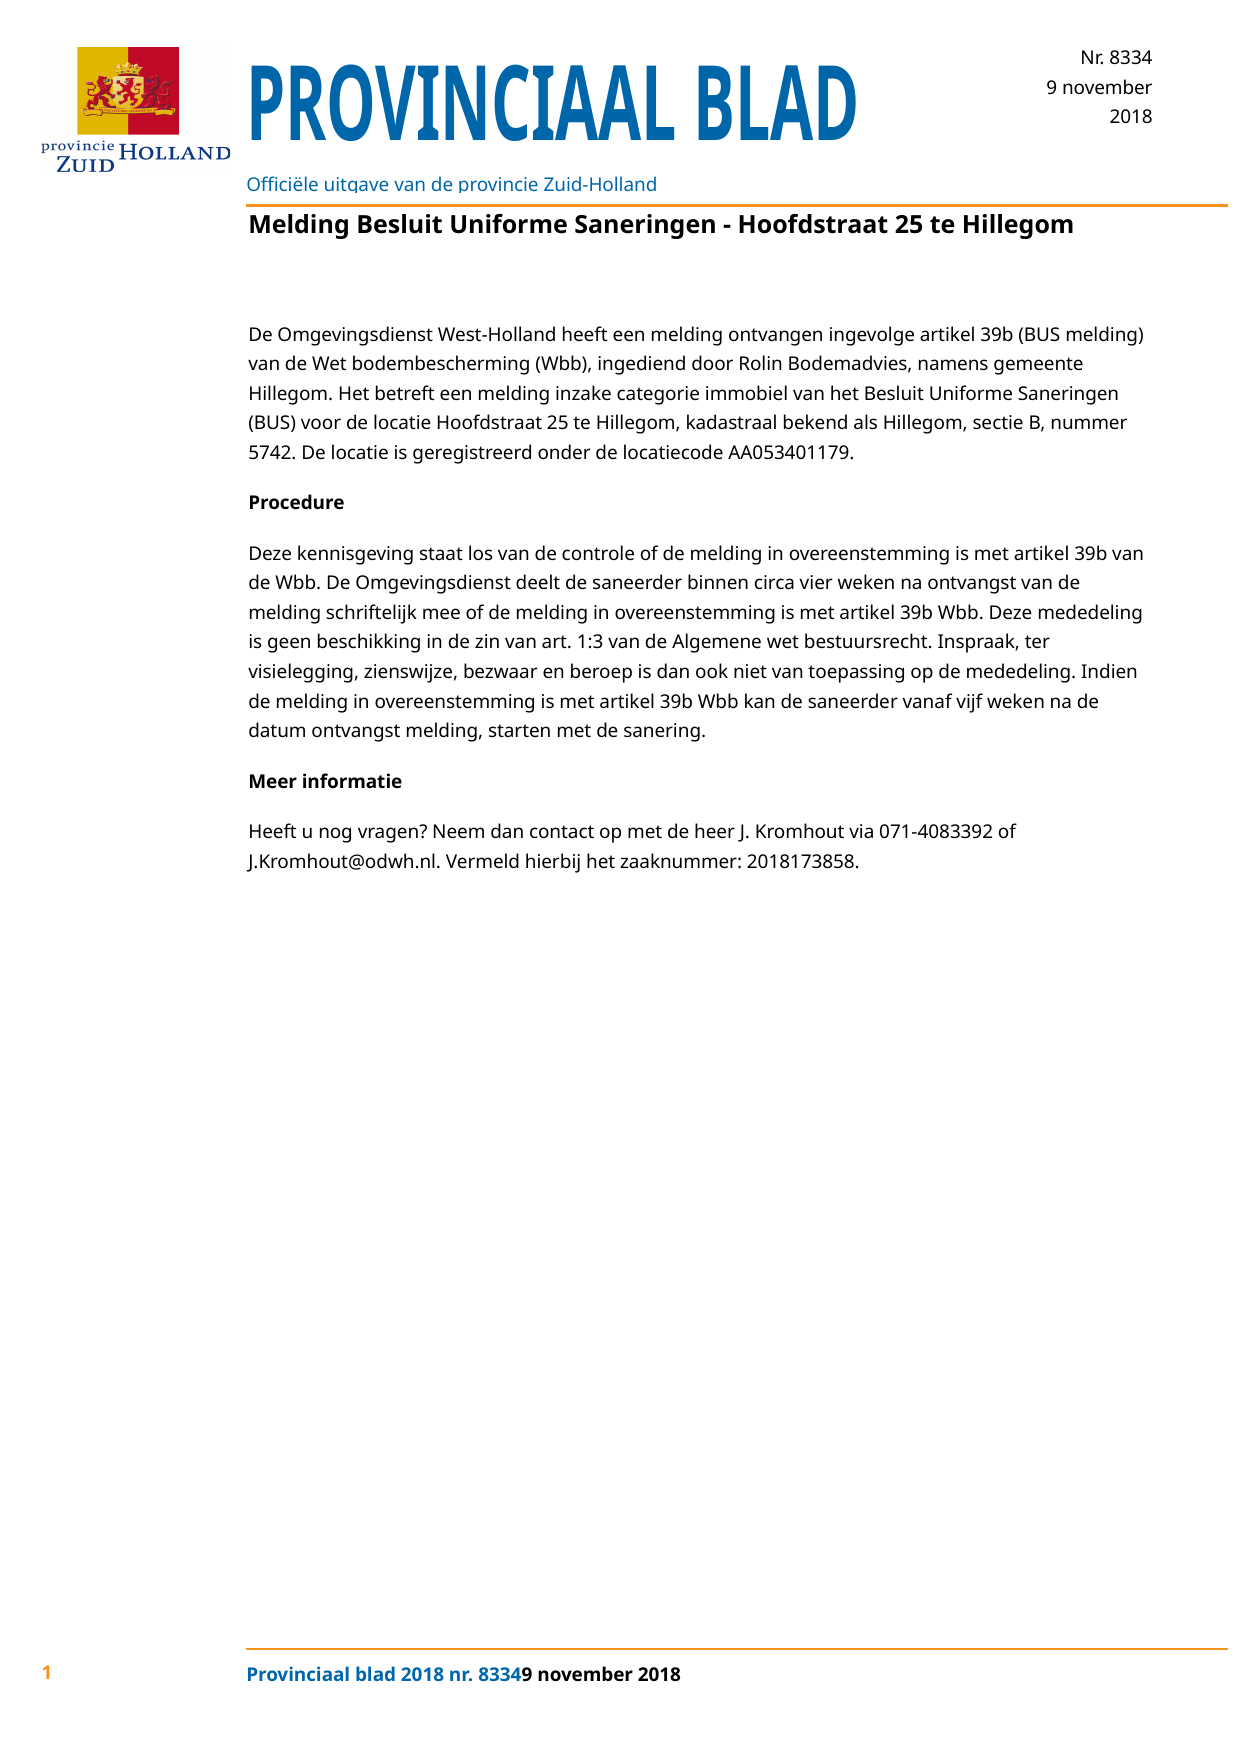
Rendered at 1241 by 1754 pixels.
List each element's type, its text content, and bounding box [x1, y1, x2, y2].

text Procedure [248, 489, 1152, 515]
text Deze kennisgeving staat los van de controle of de melding in overeenstemming is met artikel 39b van de Wbb. De Omgevingsdienst deelt de saneerder binnen circa vier weken na ontvangst van de melding schriftelijk mee of de melding in overeenstemming is met artikel 39b Wbb. Deze mededeling is geen beschikking in de zin van art. 1:3 van de Algemene wet bestuursrecht. Inspraak, ter visielegging, zienswijze, bezwaar en beroep is dan ook niet van toepassing op de mededeling. Indien de melding in overeenstemming is met artikel 39b Wbb kan de saneerder vanaf vijf weken na de datum ontvangst melding, starten met de sanering. [248, 540, 1152, 743]
text Melding Besluit Uniforme Saneringen - Hoofdstraat 25 te Hillegom [248, 207, 1152, 241]
text Heeft u nog vragen? Neem dan contact op met de heer J. Kromhout via 071-4083392 of J.Kromhout@odwh.nl. Vermeld hierbij het zaaknummer: 2018173858. [248, 818, 1152, 873]
picture [41, 47, 231, 172]
text Meer informatie [248, 768, 1152, 793]
text De Omgevingsdienst West-Holland heeft een melding ontvangen ingevolge artikel 39b (BUS melding) van de Wet bodembescherming (Wbb), ingediend door Rolin Bodemadvies, namens gemeente Hillegom. Het betreft een melding inzake categorie immobiel van het Besluit Uniforme Saneringen (BUS) voor de locatie Hoofdstraat 25 te Hillegom, kadastraal bekend als Hillegom, sectie B, nummer 5742. De locatie is geregistreerd onder de locatiecode AA053401179. [248, 321, 1152, 465]
